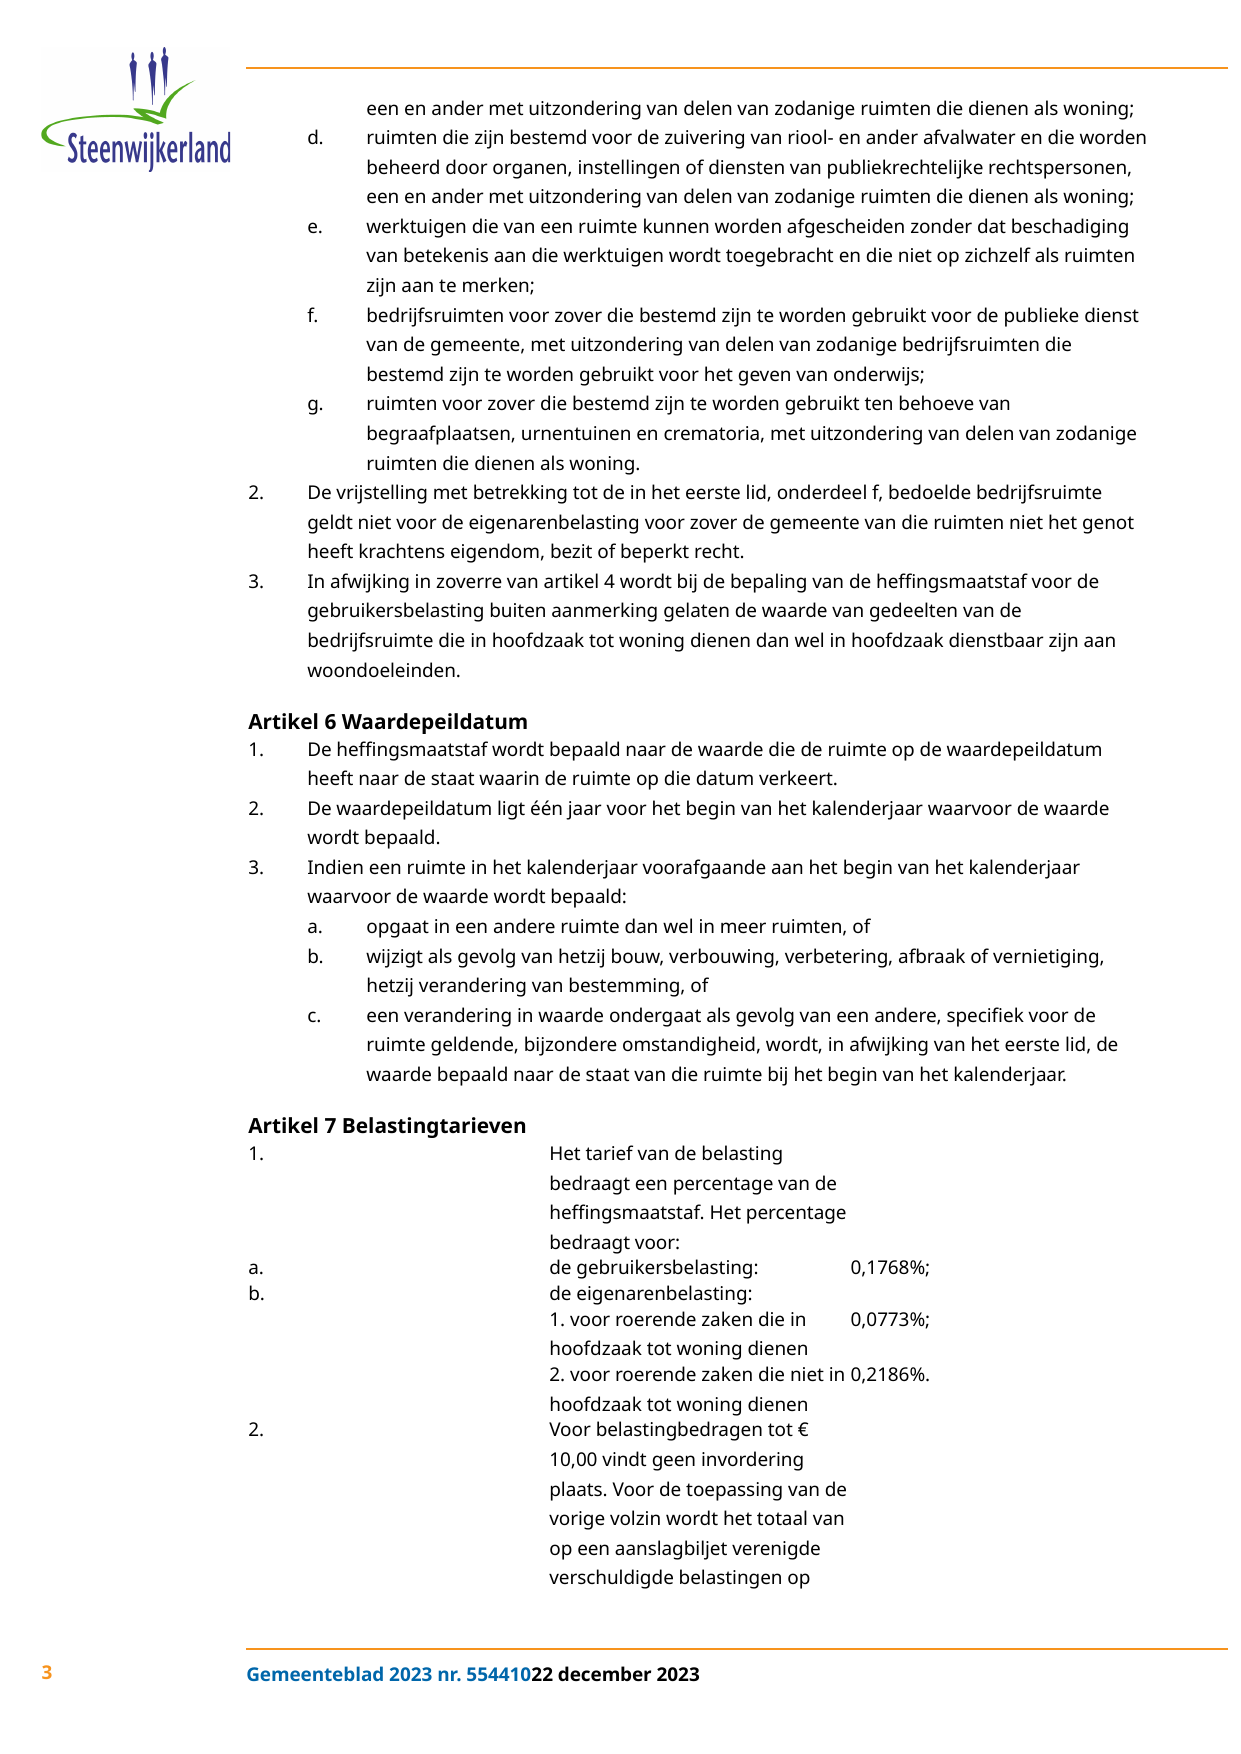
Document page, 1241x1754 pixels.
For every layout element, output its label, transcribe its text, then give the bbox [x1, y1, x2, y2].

table_header [850, 1140, 1152, 1254]
list bedrijfsruimten voor zover die bestemd zijn te worden gebruikt voor de publieke dienst van de gemeente, met uitzondering van delen van zodanige bedrijfsruimten die bestemd zijn te worden gebruikt voor het geven van onderwijs; [307, 302, 1152, 387]
list ruimten die zijn bestemd voor de zuivering van riool- en ander afvalwater en die worden beheerd door organen, instellingen of diensten van publiekrechtelijke rechtspersonen, een en ander met uitzondering van delen van zodanige ruimten die dienen als woning; [307, 124, 1152, 209]
table_cell 0,2186%. [850, 1361, 1152, 1417]
table_header Het tarief van de belasting bedraagt een percentage van de heffingsmaatstaf. Het percentage bedraagt voor: [549, 1140, 850, 1254]
list opgaat in een andere ruimte dan wel in meer ruimten, of [307, 913, 1152, 939]
table_cell Voor belastingbedragen tot € 10,00 vindt geen invordering plaats. Voor de toepassing van de vorige volzin wordt het totaal van op een aanslagbiljet verenigde verschuldigde belastingen op [549, 1417, 850, 1590]
picture [41, 47, 231, 172]
list werktuigen die van een ruimte kunnen worden afgescheiden zonder dat beschadiging van betekenis aan die werktuigen wordt toegebracht en die niet op zichzelf als ruimten zijn aan te merken; [307, 213, 1152, 298]
table_cell [248, 1361, 549, 1417]
text Artikel 6 Waardepeildatum [248, 707, 1152, 736]
list wijzigt als gevolg van hetzij bouw, verbouwing, verbetering, afbraak of vernietiging, hetzij verandering van bestemming, of [307, 943, 1152, 998]
table_cell 1. voor roerende zaken die in hoofdzaak tot woning dienen [549, 1306, 850, 1361]
list een en ander met uitzondering van delen van zodanige ruimten die dienen als woning; [307, 95, 1152, 121]
table_cell [850, 1280, 1152, 1306]
list een verandering in waarde ondergaat als gevolg van een andere, specifiek voor de ruimte geldende, bijzondere omstandigheid, wordt, in afwijking van het eerste lid, de waarde bepaald naar de staat van die ruimte bij het begin van het kalenderjaar. [307, 1002, 1152, 1087]
table_cell [850, 1417, 1152, 1590]
list De waardepeildatum ligt één jaar voor het begin van het kalenderjaar waarvoor de waarde wordt bepaald. [248, 795, 1152, 850]
table_cell 0,1768%; [850, 1255, 1152, 1280]
table_cell de eigenarenbelasting: [549, 1280, 850, 1306]
list De vrijstelling met betrekking tot de in het eerste lid, onderdeel f, bedoelde bedrijfsruimte geldt niet voor de eigenarenbelasting voor zover de gemeente van die ruimten niet het genot heeft krachtens eigendom, bezit of beperkt recht. [248, 479, 1152, 564]
list In afwijking in zoverre van artikel 4 wordt bij de bepaling van de heffingsmaatstaf voor de gebruikersbelasting buiten aanmerking gelaten de waarde van gedeelten van de bedrijfsruimte die in hoofdzaak tot woning dienen dan wel in hoofdzaak dienstbaar zijn aan woondoeleinden. [248, 568, 1152, 683]
list ruimten voor zover die bestemd zijn te worden gebruikt ten behoeve van begraafplaatsen, urnentuinen en crematoria, met uitzondering van delen van zodanige ruimten die dienen als woning. [307, 391, 1152, 476]
list Indien een ruimte in het kalenderjaar voorafgaande aan het begin van het kalenderjaar waarvoor de waarde wordt bepaald: [248, 854, 1152, 909]
table_cell 0,0773%; [850, 1306, 1152, 1361]
table_header 1. [248, 1140, 549, 1254]
table_cell b. [248, 1280, 549, 1306]
table_cell a. [248, 1255, 549, 1280]
table_cell de gebruikersbelasting: [549, 1255, 850, 1280]
text Artikel 7 Belastingtarieven [248, 1112, 1152, 1140]
table_cell [248, 1306, 549, 1361]
table_cell 2. voor roerende zaken die niet in hoofdzaak tot woning dienen [549, 1361, 850, 1417]
table_cell 2. [248, 1417, 549, 1590]
list De heffingsmaatstaf wordt bepaald naar de waarde die de ruimte op de waardepeildatum heeft naar de staat waarin de ruimte op die datum verkeert. [248, 736, 1152, 791]
